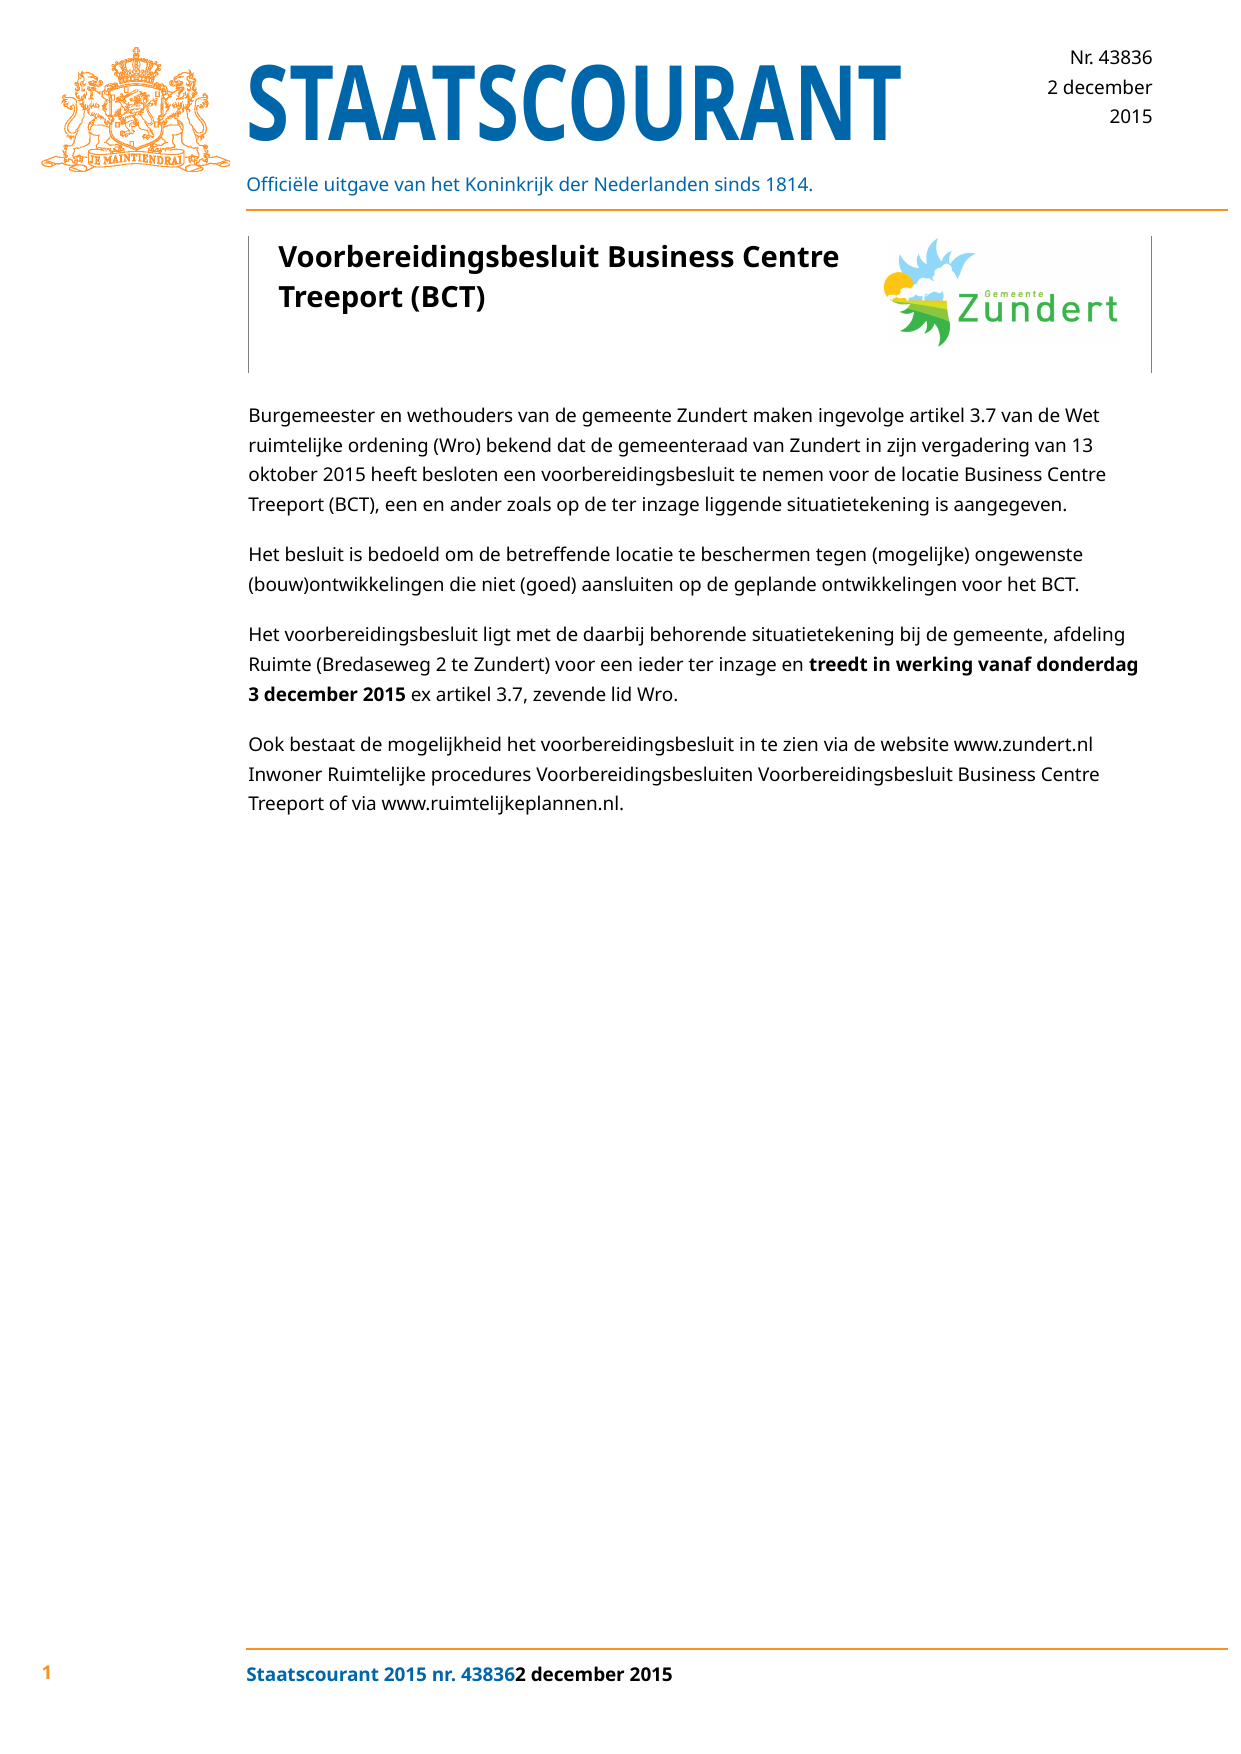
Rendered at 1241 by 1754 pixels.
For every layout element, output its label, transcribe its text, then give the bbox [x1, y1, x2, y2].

text Ook bestaat de mogelijkheid het voorbereidingsbesluit in te zien via de website www.zundert.nl Inwoner Ruimtelijke procedures Voorbereidingsbesluiten Voorbereidingsbesluit Business Centre Treeport of via www.ruimtelijkeplannen.nl. [248, 731, 1152, 816]
table_header [850, 236, 1151, 373]
picture [882, 236, 1119, 348]
picture [41, 47, 231, 172]
text Burgemeester en wethouders van de gemeente Zundert maken ingevolge artikel 3.7 van de Wet ruimtelijke ordening (Wro) bekend dat de gemeenteraad van Zundert in zijn vergadering van 13 oktober 2015 heeft besloten een voorbereidingsbesluit te nemen voor de locatie Business Centre Treeport (BCT), een en ander zoals op de ter inzage liggende situatietekening is aangegeven. [248, 402, 1152, 517]
table_header Voorbereidingsbesluit Business Centre Treeport (BCT) [249, 236, 850, 373]
text Het voorbereidingsbesluit ligt met de daarbij behorende situatietekening bij de gemeente, afdeling Ruimte (Bredaseweg 2 te Zundert) voor een ieder ter inzage en treedt in werking vanaf donderdag 3 december 2015 ex artikel 3.7, zevende lid Wro. [248, 622, 1152, 707]
text Het besluit is bedoeld om de betreffende locatie te beschermen tegen (mogelijke) ongewenste (bouw)ontwikkelingen die niet (goed) aansluiten op de geplande ontwikkelingen voor het BCT. [248, 542, 1152, 597]
